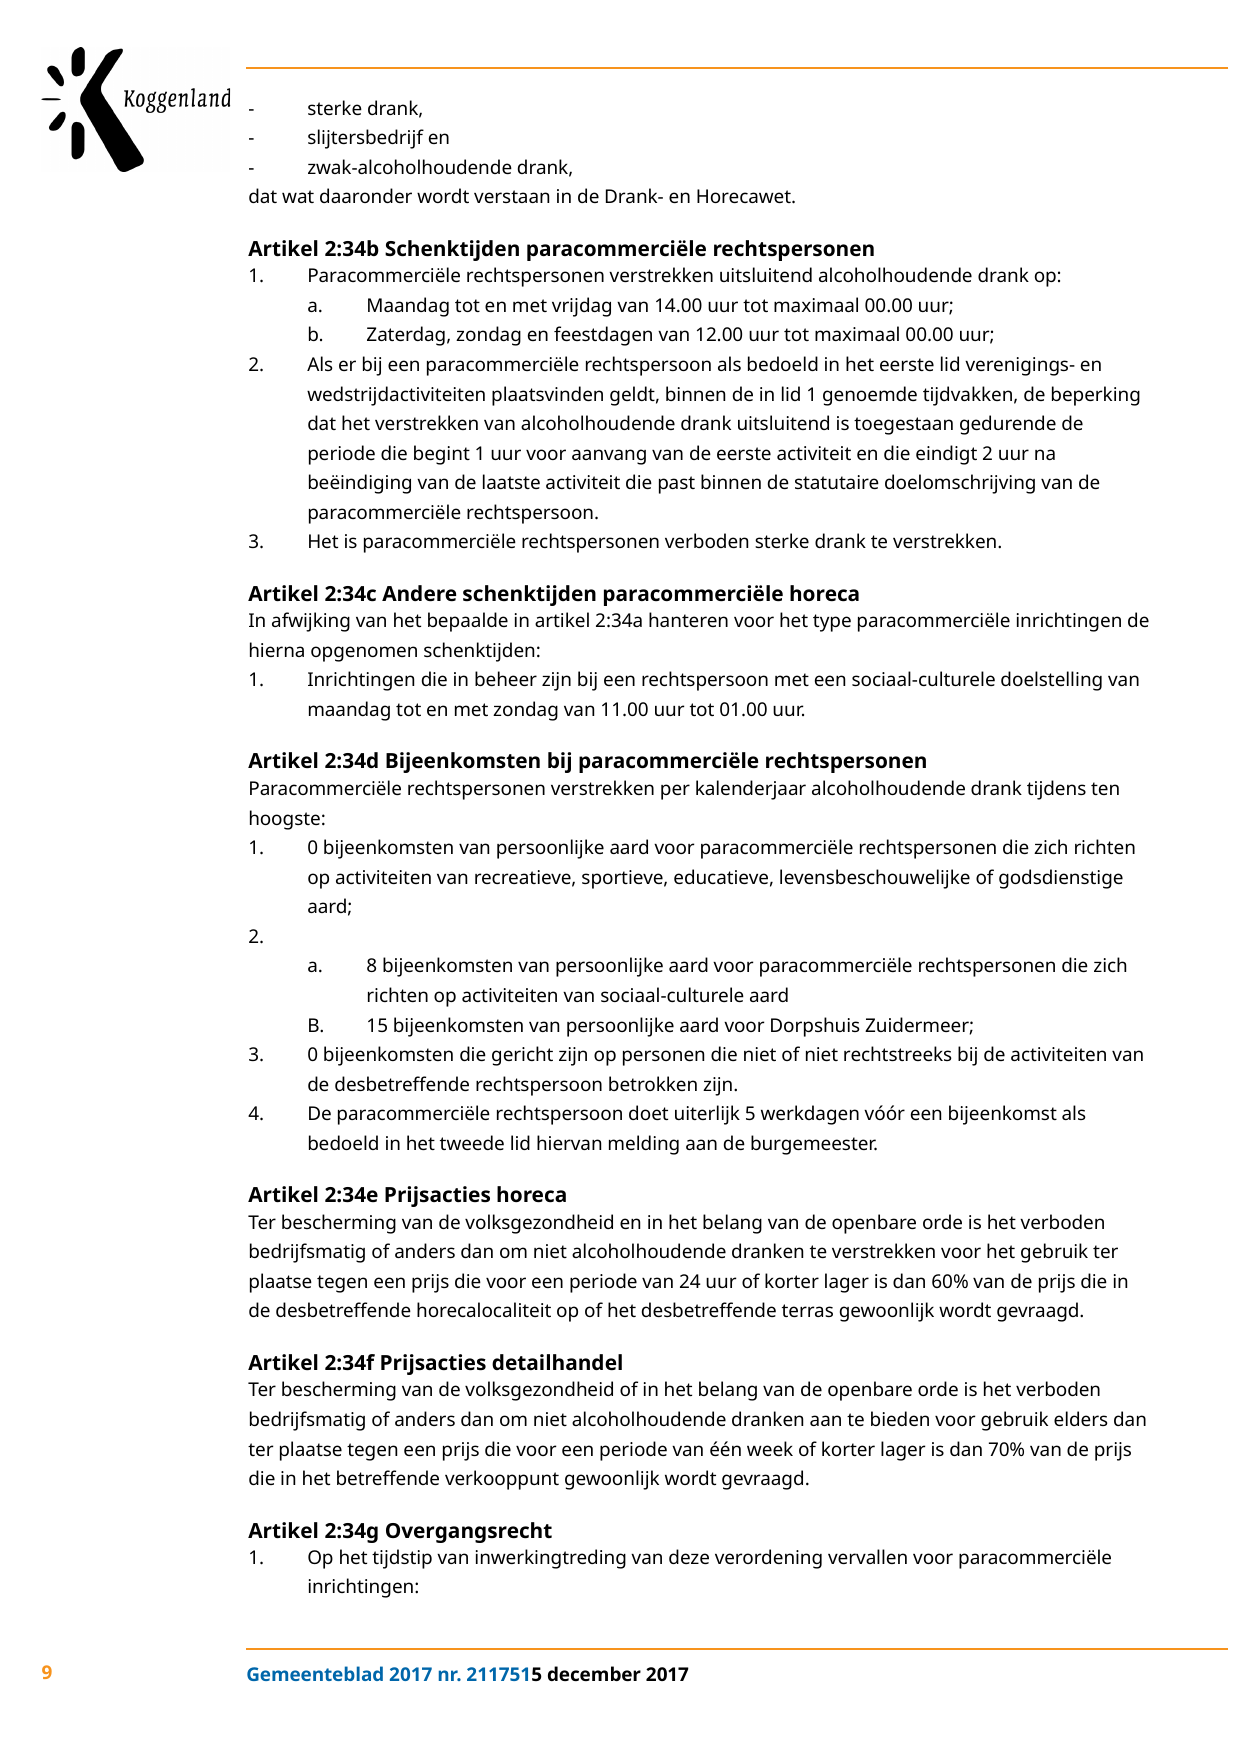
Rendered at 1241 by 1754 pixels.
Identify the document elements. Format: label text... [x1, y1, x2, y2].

list 8 bijeenkomsten van persoonlijke aard voor paracommerciële rechtspersonen die zich richten op activiteiten van sociaal-culturele aard [307, 953, 1152, 1008]
text Artikel 2:34f Prijsacties detailhandel [248, 1348, 1152, 1377]
list zwak-alcoholhoudende drank, [248, 154, 1152, 180]
text Artikel 2:34c Andere schenktijden paracommerciële horeca [248, 579, 1152, 607]
list Op het tijdstip van inwerkingtreding van deze verordening vervallen voor paracommerciële inrichtingen: [248, 1544, 1152, 1599]
list Paracommerciële rechtspersonen verstrekken uitsluitend alcoholhoudende drank op: [248, 262, 1152, 288]
text Artikel 2:34g Overgangsrecht [248, 1516, 1152, 1544]
list slijtersbedrijf en [248, 124, 1152, 150]
text Ter bescherming van de volksgezondheid en in het belang van de openbare orde is het verboden bedrijfsmatig of anders dan om niet alcoholhoudende dranken te verstrekken voor het gebruik ter plaatse tegen een prijs die voor een periode van 24 uur of korter lager is dan 60% van de prijs die in de desbetreffende horecalocaliteit op of het desbetreffende terras gewoonlijk wordt gevraagd. [248, 1209, 1152, 1323]
list 0 bijeenkomsten van persoonlijke aard voor paracommerciële rechtspersonen die zich richten op activiteiten van recreatieve, sportieve, educatieve, levensbeschouwelijke of godsdienstige aard; [248, 834, 1152, 919]
text Artikel 2:34d Bijeenkomsten bij paracommerciële rechtspersonen [248, 747, 1152, 775]
text Artikel 2:34b Schenktijden paracommerciële rechtspersonen [248, 234, 1152, 262]
text Ter bescherming van de volksgezondheid of in het belang van de openbare orde is het verboden bedrijfsmatig of anders dan om niet alcoholhoudende dranken aan te bieden voor gebruik elders dan ter plaatse tegen een prijs die voor een periode van één week of korter lager is dan 70% van de prijs die in het betreffende verkooppunt gewoonlijk wordt gevraagd. [248, 1377, 1152, 1491]
list Zaterdag, zondag en feestdagen van 12.00 uur tot maximaal 00.00 uur; [307, 322, 1152, 347]
text dat wat daaronder wordt verstaan in de Drank- en Horecawet. [248, 183, 1152, 209]
list Als er bij een paracommerciële rechtspersoon als bedoeld in het eerste lid verenigings- en wedstrijdactiviteiten plaatsvinden geldt, binnen de in lid 1 genoemde tijdvakken, de beperking dat het verstrekken van alcoholhoudende drank uitsluitend is toegestaan gedurende de periode die begint 1 uur voor aanvang van de eerste activiteit en die eindigt 2 uur na beëindiging van de laatste activiteit die past binnen de statutaire doelomschrijving van de paracommerciële rechtspersoon. [248, 351, 1152, 525]
list Inrichtingen die in beheer zijn bij een rechtspersoon met een sociaal-culturele doelstelling van maandag tot en met zondag van 11.00 uur tot 01.00 uur. [248, 667, 1152, 722]
text In afwijking van het bepaalde in artikel 2:34a hanteren voor het type paracommerciële inrichtingen de hierna opgenomen schenktijden: [248, 607, 1152, 663]
list De paracommerciële rechtspersoon doet uiterlijk 5 werkdagen vóór een bijeenkomst als bedoeld in het tweede lid hiervan melding aan de burgemeester. [248, 1101, 1152, 1156]
text Paracommerciële rechtspersonen verstrekken per kalenderjaar alcoholhoudende drank tijdens ten hoogste: [248, 775, 1152, 830]
picture [41, 47, 231, 172]
text Artikel 2:34e Prijsacties horeca [248, 1181, 1152, 1209]
list sterke drank, [248, 95, 1152, 121]
list 15 bijeenkomsten van persoonlijke aard voor Dorpshuis Zuidermeer; [307, 1012, 1152, 1037]
list 0 bijeenkomsten die gericht zijn op personen die niet of niet rechtstreeks bij de activiteiten van de desbetreffende rechtspersoon betrokken zijn. [248, 1041, 1152, 1097]
list Maandag tot en met vrijdag van 14.00 uur tot maximaal 00.00 uur; [307, 292, 1152, 318]
list Het is paracommerciële rechtspersonen verboden sterke drank te verstrekken. [248, 529, 1152, 554]
